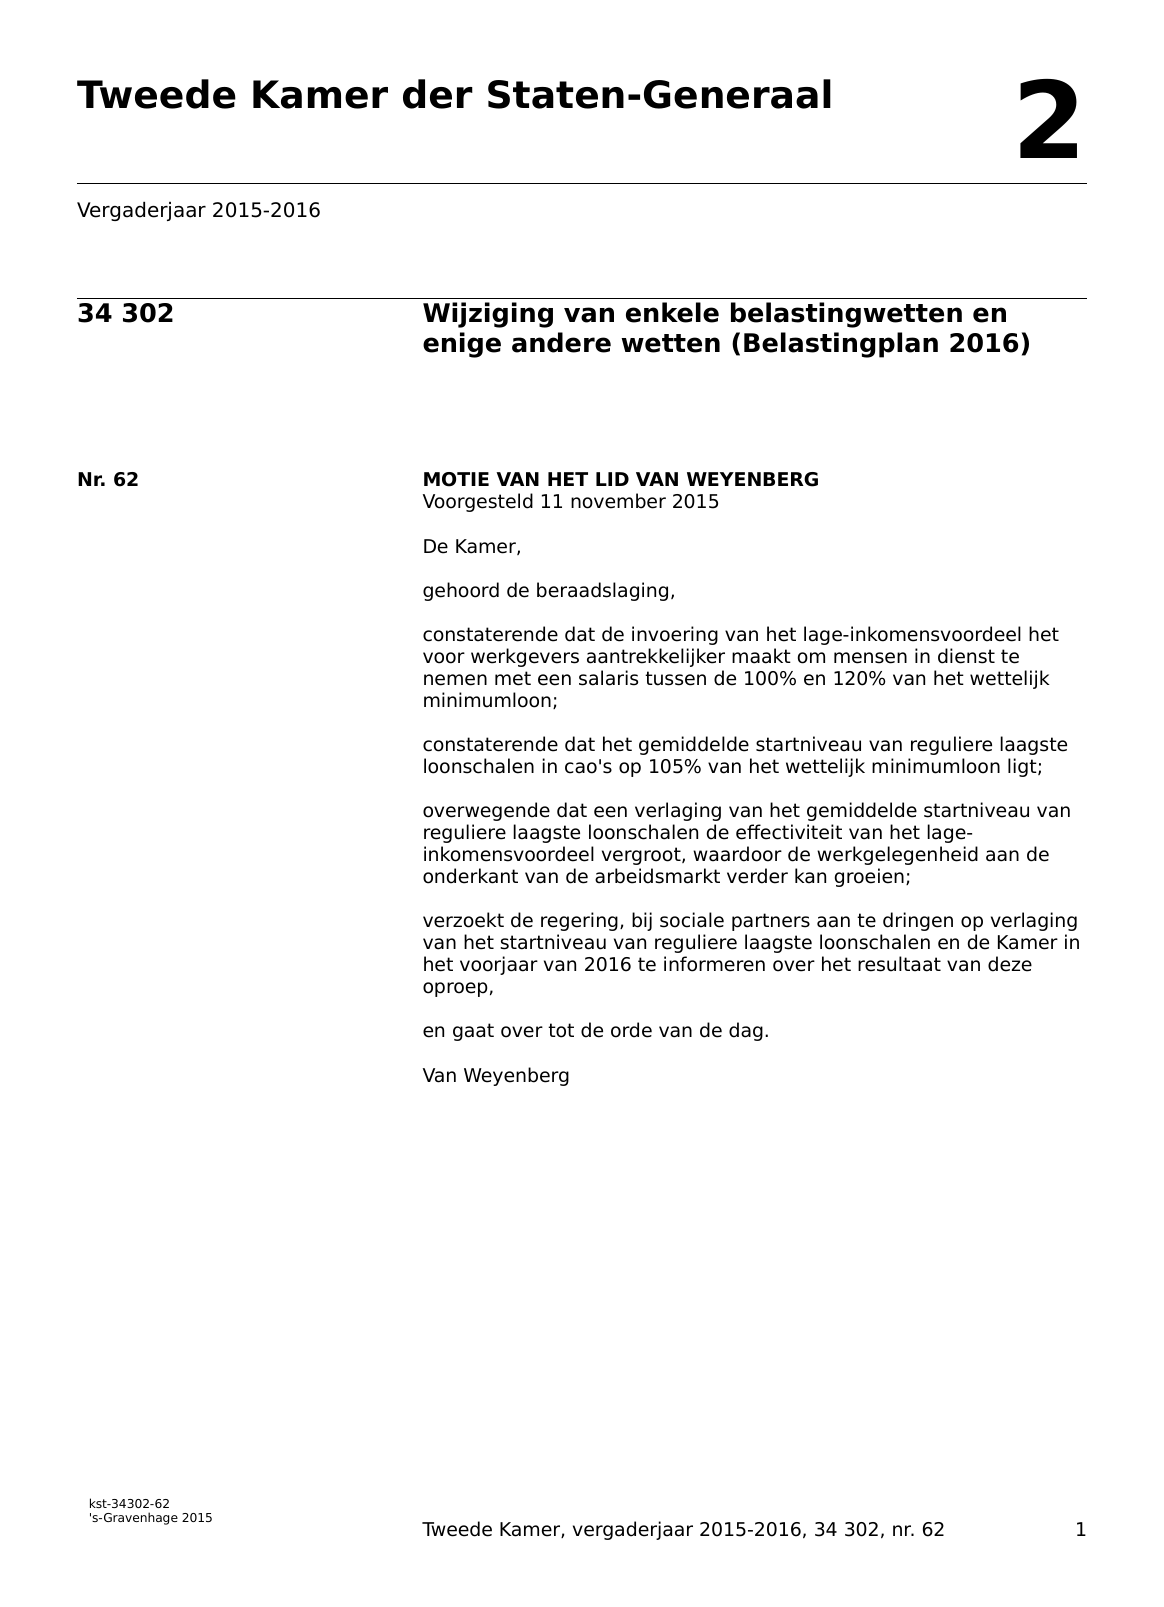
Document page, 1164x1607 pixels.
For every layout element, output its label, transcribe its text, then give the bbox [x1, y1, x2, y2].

text en gaat over tot de orde van de dag. [422, 1020, 1087, 1042]
table_header Tweede Kamer der Staten-Generaal [77, 59, 886, 183]
table_header 2 [886, 59, 1087, 183]
text constaterende dat het gemiddelde startniveau van reguliere laagste loonschalen in cao's op 105% van het wettelijk minimumloon ligt; [422, 734, 1087, 778]
text gehoord de beraadslaging, [422, 580, 1087, 602]
text Voorgesteld 11 november 2015 [422, 491, 1087, 513]
text 's-Gravenhage 2015 [88, 1511, 323, 1525]
subtitle 34 302 Wijziging van enkele belastingwetten en enige andere wetten (Belastingplan 2016) [77, 299, 1087, 358]
subtitle Nr. 62 MOTIE VAN HET LID VAN WEYENBERG [77, 469, 1087, 491]
text kst-34302-62 [88, 1497, 323, 1511]
text overwegende dat een verlaging van het gemiddelde startniveau van reguliere laagste loonschalen de effectiviteit van het lage-inkomensvoordeel vergroot, waardoor de werkgelegenheid aan de onderkant van de arbeidsmarkt verder kan groeien; [422, 800, 1087, 888]
text verzoekt de regering, bij sociale partners aan te dringen op verlaging van het startniveau van reguliere laagste loonschalen en de Kamer in het voorjaar van 2016 te informeren over het resultaat van deze oproep, [422, 910, 1087, 998]
text Van Weyenberg [422, 1064, 1087, 1086]
text De Kamer, [422, 536, 1087, 557]
table_cell Vergaderjaar 2015-2016 [77, 184, 1087, 298]
text constaterende dat de invoering van het lage-inkomensvoordeel het voor werkgevers aantrekkelijker maakt om mensen in dienst te nemen met een salaris tussen de 100% en 120% van het wettelijk minimumloon; [422, 624, 1087, 712]
